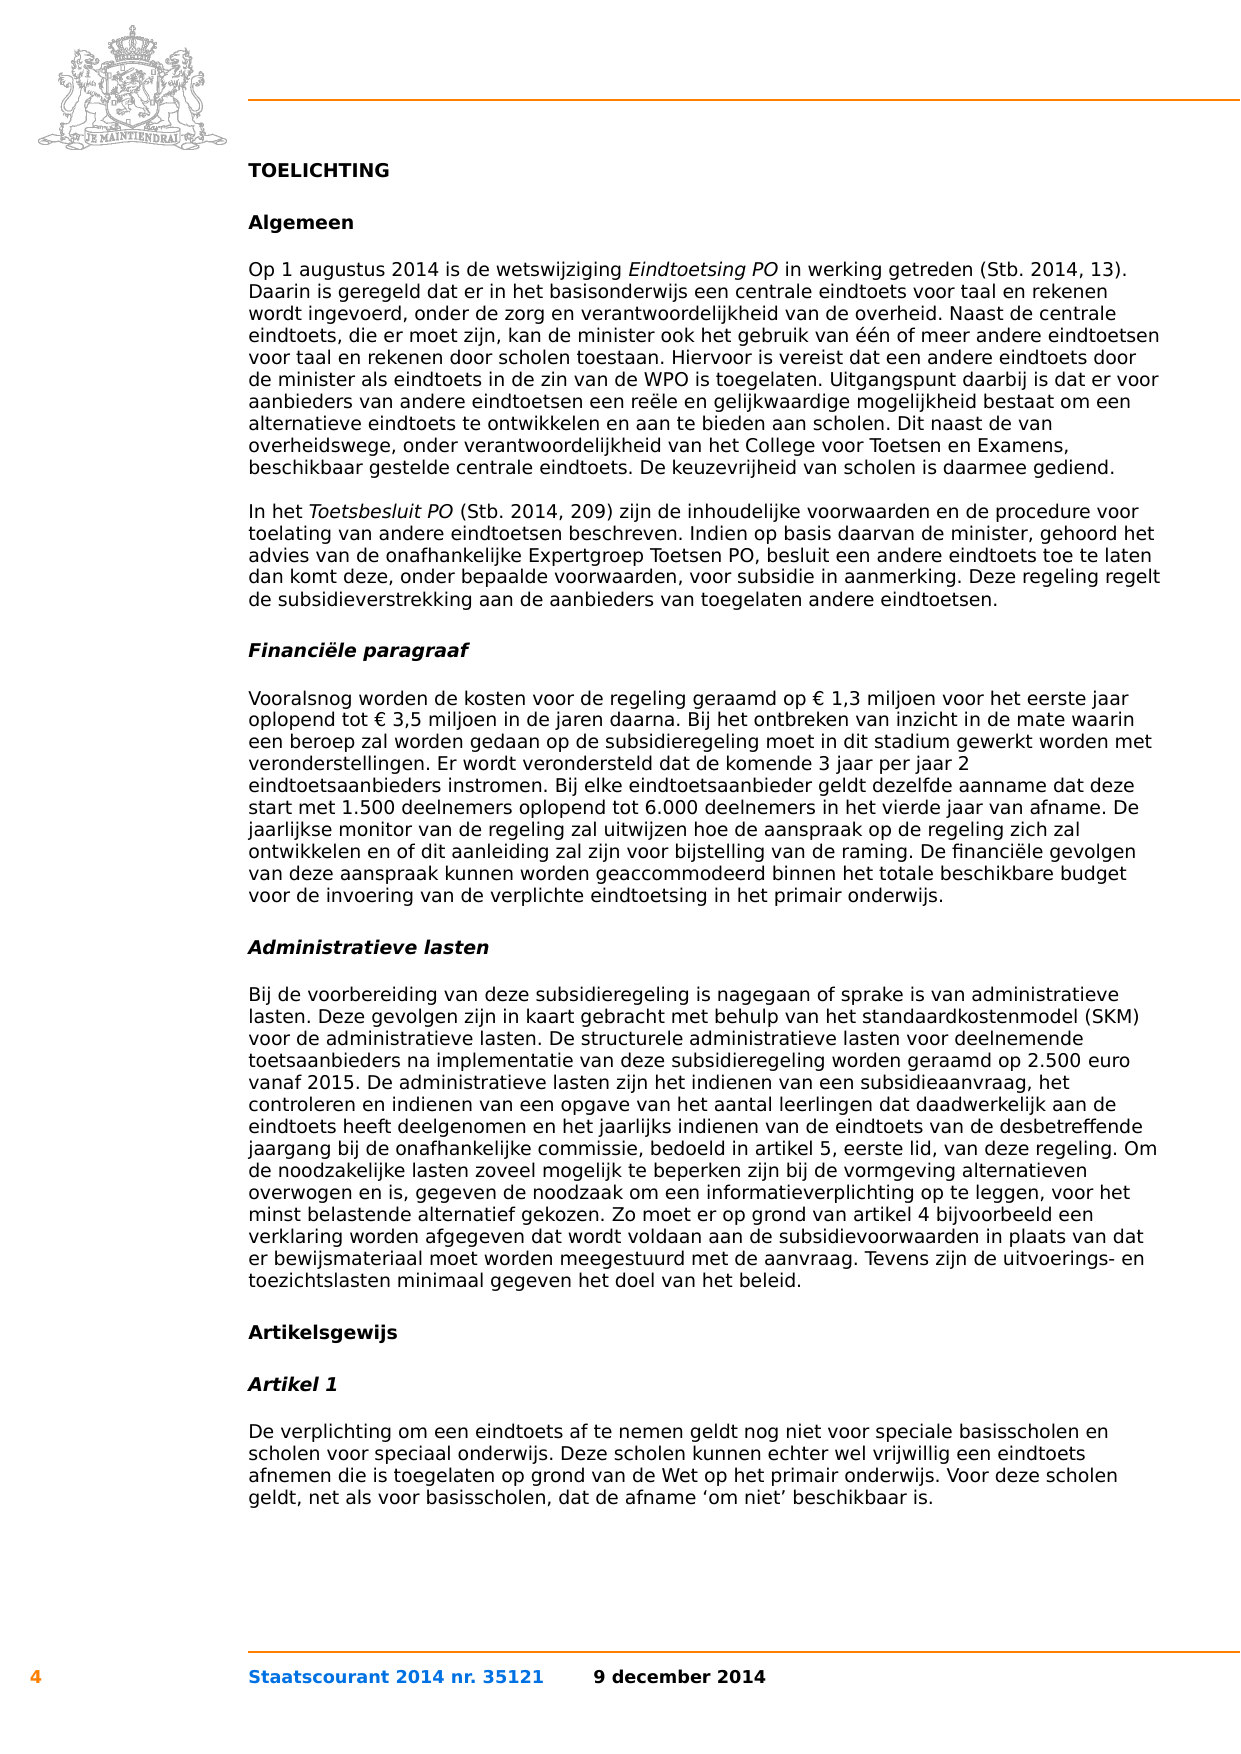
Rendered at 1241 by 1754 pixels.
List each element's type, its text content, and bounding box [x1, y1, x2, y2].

subtitle TOELICHTING [248, 160, 1163, 182]
subtitle Algemeen [248, 212, 1163, 234]
subtitle Artikelsgewijs [248, 1322, 1163, 1344]
text Bij de voorbereiding van deze subsidieregeling is nagegaan of sprake is van administratieve lasten. Deze gevolgen zijn in kaart gebracht met behulp van het standaardkostenmodel (SKM) voor de administratieve lasten. De structurele administratieve lasten voor deelnemende toetsaanbieders na implementatie van deze subsidieregeling worden geraamd op 2.500 euro vanaf 2015. De administratieve lasten zijn het indienen van een subsidieaanvraag, het controleren en indienen van een opgave van het aantal leerlingen dat daadwerkelijk aan de eindtoets heeft deelgenomen en het jaarlijks indienen van de eindtoets van de desbetreffende jaargang bij de onafhankelijke commissie, bedoeld in artikel 5, eerste lid, van deze regeling. Om de noodzakelijke lasten zoveel mogelijk te beperken zijn bij de vormgeving alternatieven overwogen en is, gegeven de noodzaak om een informatieverplichting op te leggen, voor het minst belastende alternatief gekozen. Zo moet er op grond van artikel 4 bijvoorbeeld een verklaring worden afgegeven dat wordt voldaan aan de subsidievoorwaarden in plaats van dat er bewijsmateriaal moet worden meegestuurd met de aanvraag. Tevens zijn de uitvoerings- en toezichtslasten minimaal gegeven het doel van het beleid. [248, 984, 1163, 1292]
text Vooralsnog worden de kosten voor de regeling geraamd op € 1,3 miljoen voor het eerste jaar oplopend tot € 3,5 miljoen in de jaren daarna. Bij het ontbreken van inzicht in de mate waarin een beroep zal worden gedaan op de subsidieregeling moet in dit stadium gewerkt worden met veronderstellingen. Er wordt verondersteld dat de komende 3 jaar per jaar 2 eindtoetsaanbieders instromen. Bij elke eindtoetsaanbieder geldt dezelfde aanname dat deze start met 1.500 deelnemers oplopend tot 6.000 deelnemers in het vierde jaar van afname. De jaarlijkse monitor van de regeling zal uitwijzen hoe de aanspraak op de regeling zich zal ontwikkelen en of dit aanleiding zal zijn voor bijstelling van de raming. De financiële gevolgen van deze aanspraak kunnen worden geaccommodeerd binnen het totale beschikbare budget voor de invoering van de verplichte eindtoetsing in het primair onderwijs. [248, 687, 1163, 907]
text Op 1 augustus 2014 is de wetswijziging Eindtoetsing PO in werking getreden (Stb. 2014, 13). Daarin is geregeld dat er in het basisonderwijs een centrale eindtoets voor taal en rekenen wordt ingevoerd, onder de zorg en verantwoordelijkheid van de overheid. Naast de centrale eindtoets, die er moet zijn, kan de minister ook het gebruik van één of meer andere eindtoetsen voor taal en rekenen door scholen toestaan. Hiervoor is vereist dat een andere eindtoets door de minister als eindtoets in de zin van de WPO is toegelaten. Uitgangspunt daarbij is dat er voor aanbieders van andere eindtoetsen een reële en gelijkwaardige mogelijkheid bestaat om een alternatieve eindtoets te ontwikkelen en aan te bieden aan scholen. Dit naast de van overheidswege, onder verantwoordelijkheid van het College voor Toetsen en Examens, beschikbaar gestelde centrale eindtoets. De keuzevrijheid van scholen is daarmee gediend. [248, 259, 1163, 479]
text De verplichting om een eindtoets af te nemen geldt nog niet voor speciale basisscholen en scholen voor speciaal onderwijs. Deze scholen kunnen echter wel vrijwillig een eindtoets afnemen die is toegelaten op grond van de Wet op het primair onderwijs. Voor deze scholen geldt, net als voor basisscholen, dat de afname ‘om niet’ beschikbaar is. [248, 1421, 1163, 1509]
text In het Toetsbesluit PO (Stb. 2014, 209) zijn de inhoudelijke voorwaarden en de procedure voor toelating van andere eindtoetsen beschreven. Indien op basis daarvan de minister, gehoord het advies van de onafhankelijke Expertgroep Toetsen PO, besluit een andere eindtoets toe te laten dan komt deze, onder bepaalde voorwaarden, voor subsidie in aanmerking. Deze regeling regelt de subsidieverstrekking aan de aanbieders van toegelaten andere eindtoetsen. [248, 501, 1163, 610]
picture [38, 25, 227, 150]
subtitle Administratieve lasten [248, 937, 1163, 959]
subtitle Artikel 1 [248, 1374, 1163, 1396]
subtitle Financiële paragraaf [248, 640, 1163, 662]
